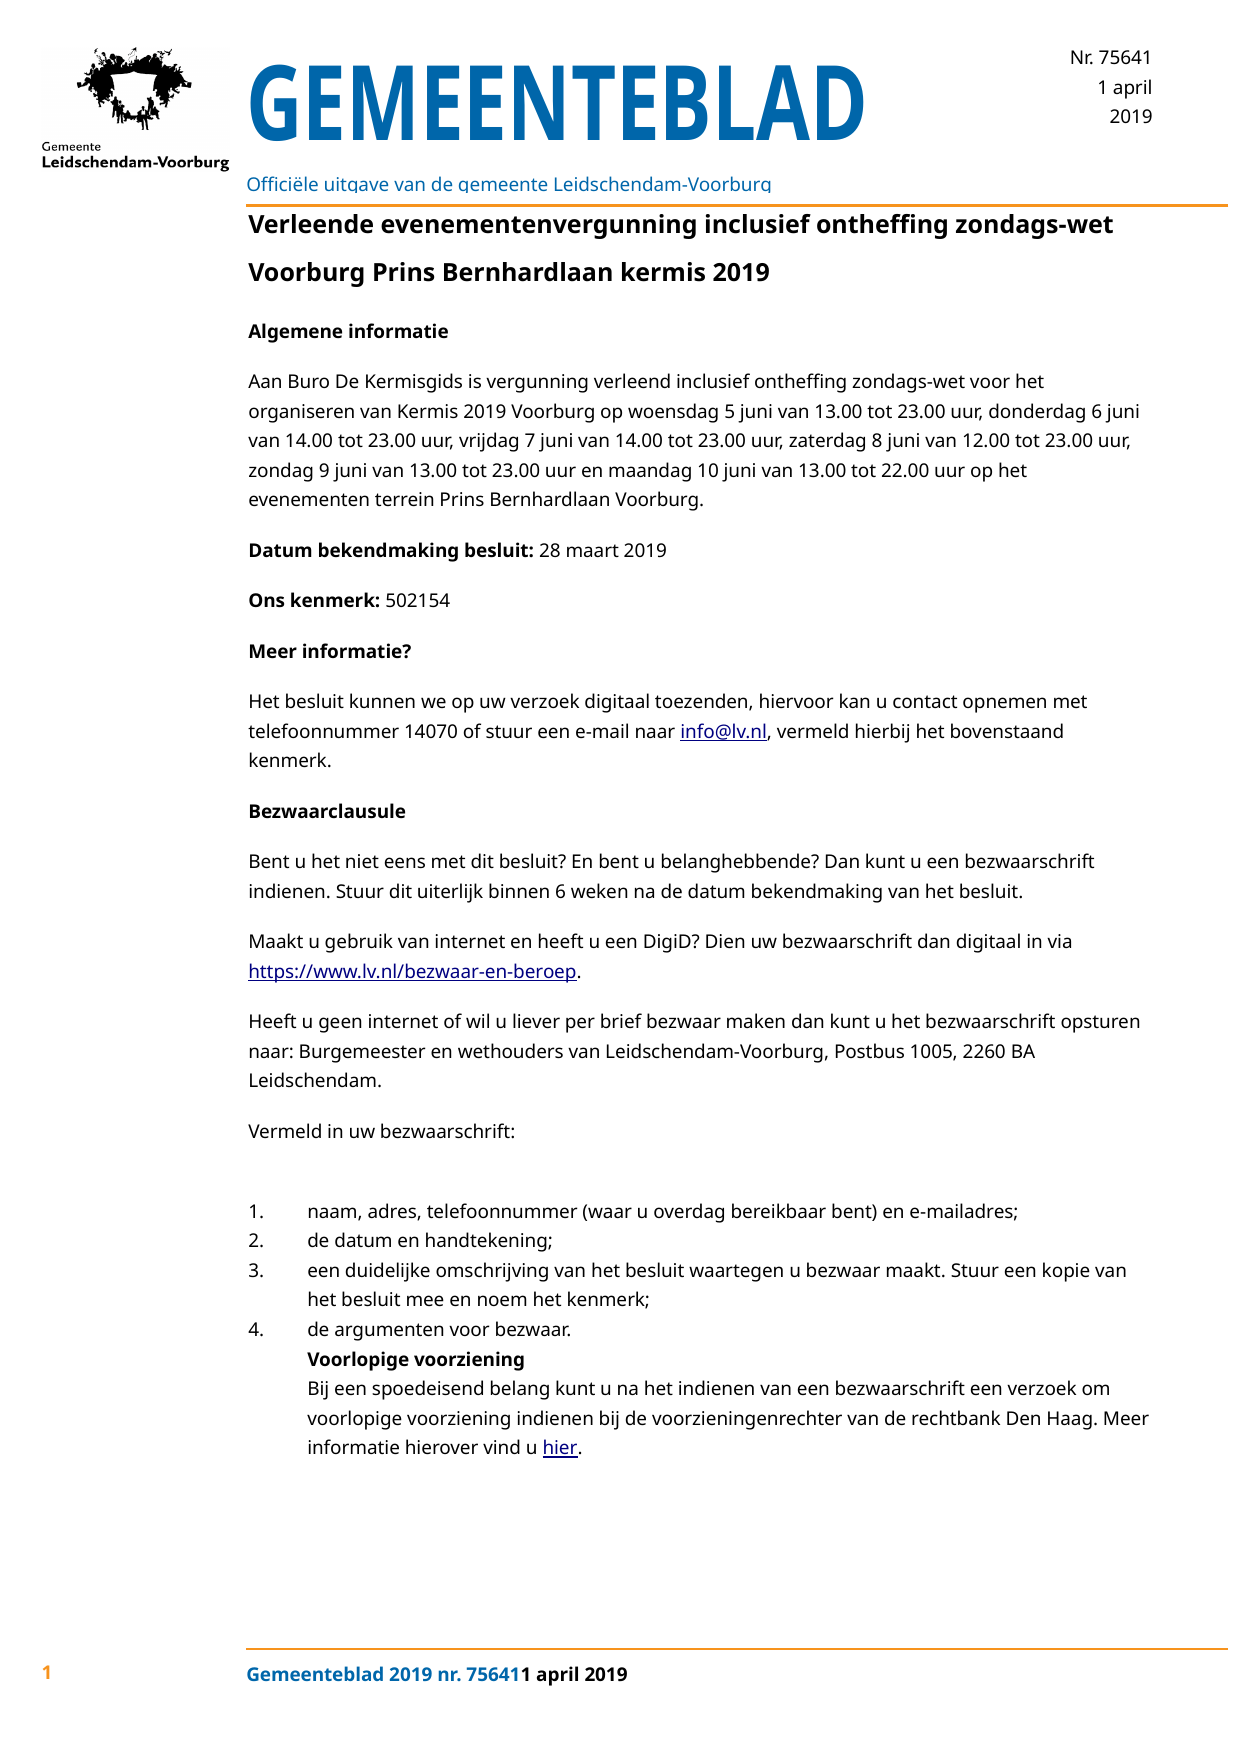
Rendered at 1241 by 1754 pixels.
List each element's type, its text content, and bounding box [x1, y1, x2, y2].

list Voorlopige voorziening [248, 1346, 1152, 1372]
list de datum en handtekening; [248, 1227, 1152, 1253]
text Bezwaarclausule [248, 798, 1152, 824]
text Verleende evenementenvergunning inclusief ontheffing zondags-wet Voorburg Prins Bernhardlaan kermis 2019 [248, 207, 1152, 288]
text Meer informatie? [248, 638, 1152, 664]
list naam, adres, telefoonnummer (waar u overdag bereikbaar bent) en e-mailadres; [248, 1198, 1152, 1224]
list een duidelijke omschrijving van het besluit waartegen u bezwaar maakt. Stuur een kopie van het besluit mee en noem het kenmerk; [248, 1257, 1152, 1312]
text Heeft u geen internet of wil u liever per brief bezwaar maken dan kunt u het bezwaarschrift opsturen naar: Burgemeester en wethouders van Leidschendam-Voorburg, Postbus 1005, 2260 BA Leidschendam. [248, 1008, 1152, 1093]
text Datum bekendmaking besluit: 28 maart 2019 [248, 537, 1152, 563]
text Ons kenmerk: 502154 [248, 587, 1152, 613]
text Vermeld in uw bezwaarschrift: [248, 1118, 1152, 1144]
list Bij een spoedeisend belang kunt u na het indienen van een bezwaarschrift een verzoek om voorlopige voorziening indienen bij de voorzieningenrechter van de rechtbank Den Haag. Meer informatie hierover vind u hier. [248, 1375, 1152, 1460]
text Aan Buro De Kermisgids is vergunning verleend inclusief ontheffing zondags-wet voor het organiseren van Kermis 2019 Voorburg op woensdag 5 juni van 13.00 tot 23.00 uur, donderdag 6 juni van 14.00 tot 23.00 uur, vrijdag 7 juni van 14.00 tot 23.00 uur, zaterdag 8 juni van 12.00 tot 23.00 uur, zondag 9 juni van 13.00 tot 23.00 uur en maandag 10 juni van 13.00 tot 22.00 uur op het evenementen terrein Prins Bernhardlaan Voorburg. [248, 368, 1152, 512]
text Maakt u gebruik van internet en heeft u een DigiD? Dien uw bezwaarschrift dan digitaal in via https://www.lv.nl/bezwaar-en-beroep. [248, 928, 1152, 984]
text Algemene informatie [248, 318, 1152, 344]
list de argumenten voor bezwaar. [248, 1316, 1152, 1342]
text Het besluit kunnen we op uw verzoek digitaal toezenden, hiervoor kan u contact opnemen met telefoonnummer 14070 of stuur een e-mail naar info@lv.nl, vermeld hierbij het bovenstaand kenmerk. [248, 688, 1152, 773]
picture [41, 47, 231, 172]
text Bent u het niet eens met dit besluit? En bent u belanghebbende? Dan kunt u een bezwaarschrift indienen. Stuur dit uiterlijk binnen 6 weken na de datum bekendmaking van het besluit. [248, 848, 1152, 904]
